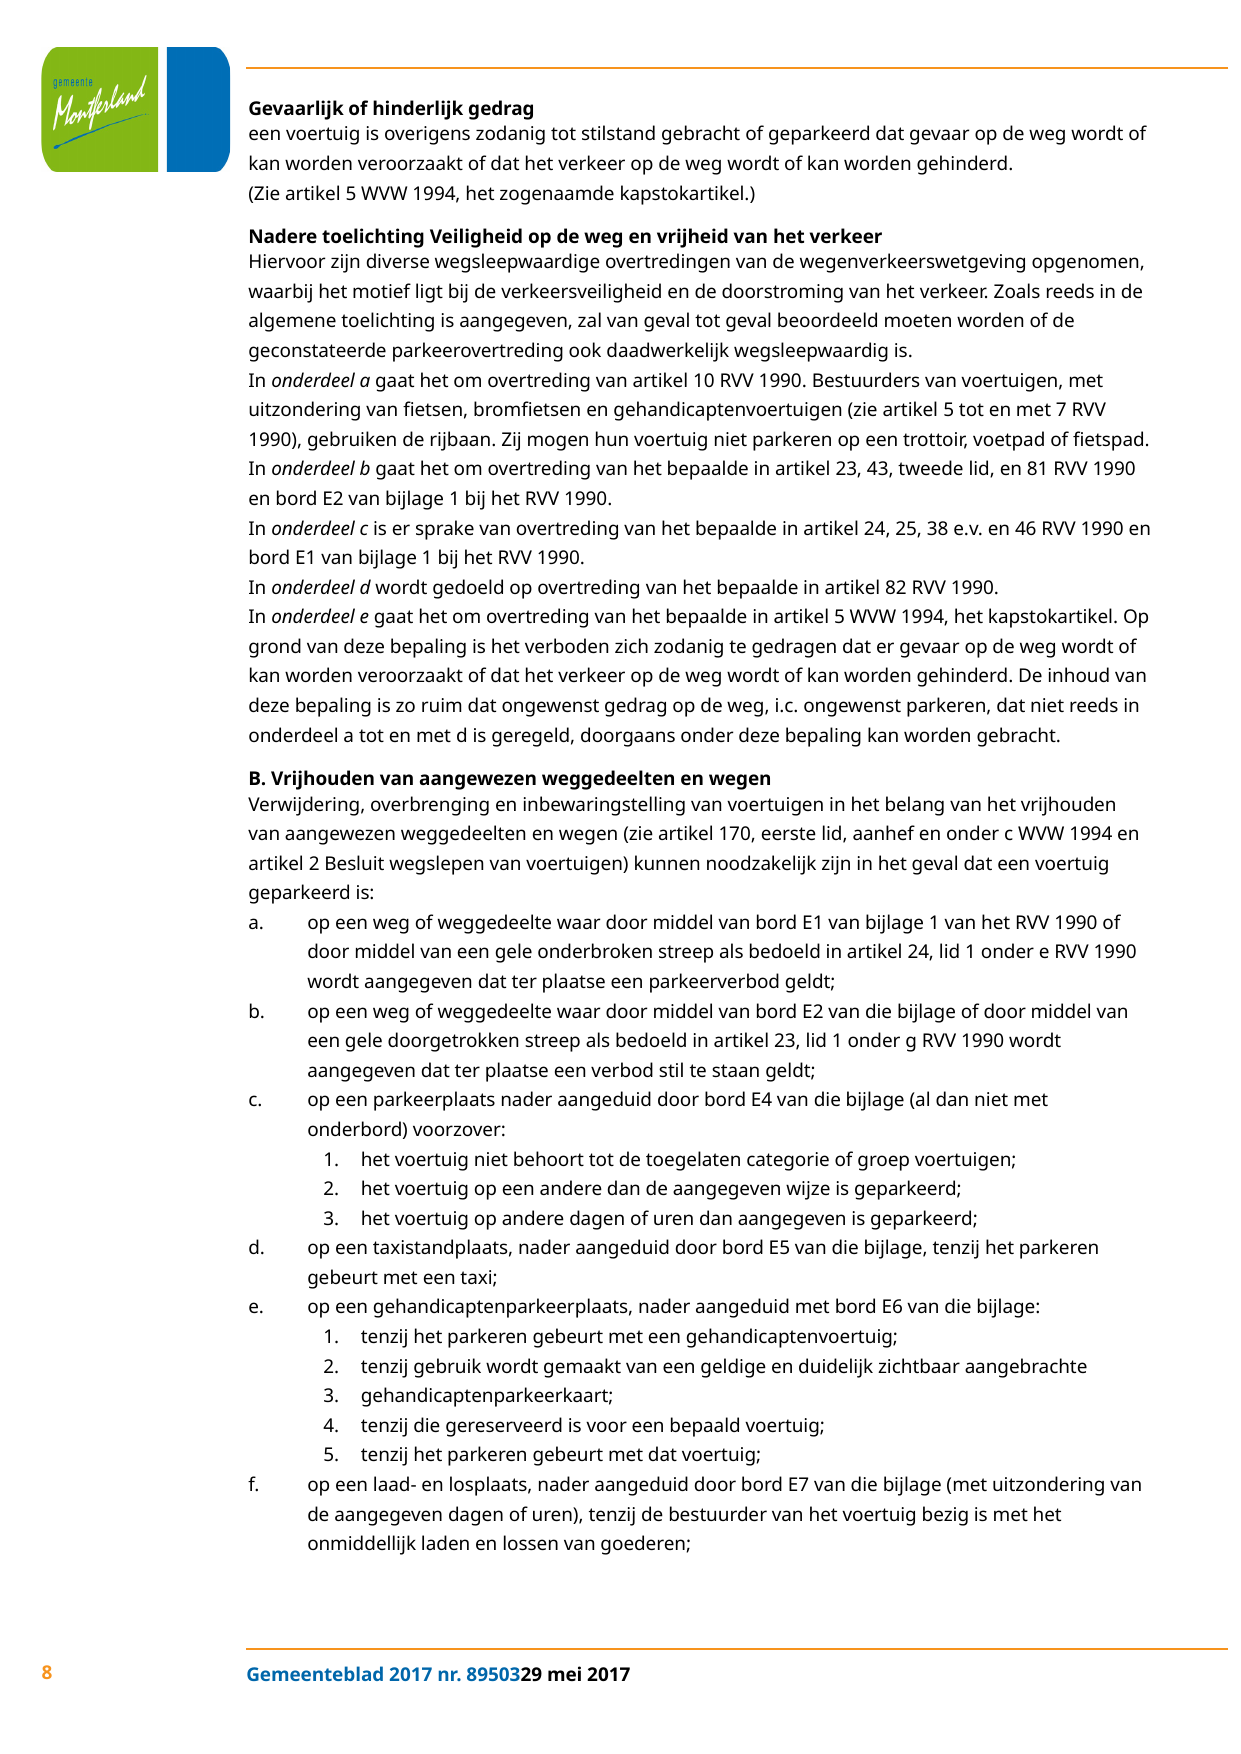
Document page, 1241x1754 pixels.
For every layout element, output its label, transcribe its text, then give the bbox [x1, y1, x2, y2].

list tenzij het parkeren gebeurt met dat voertuig; [323, 1442, 1152, 1467]
text Verwijdering, overbrenging en inbewaringstelling van voertuigen in het belang van het vrijhouden van aangewezen weggedeelten en wegen (zie artikel 170, eerste lid, aanhef en onder c WVW 1994 en artikel 2 Besluit wegslepen van voertuigen) kunnen noodzakelijk zijn in het geval dat een voertuig geparkeerd is: [248, 791, 1152, 905]
picture [41, 47, 231, 172]
list op een weg of weggedeelte waar door middel van bord E1 van bijlage 1 van het RVV 1990 of door middel van een gele onderbroken streep als bedoeld in artikel 24, lid 1 onder e RVV 1990 wordt aangegeven dat ter plaatse een parkeerverbod geldt; [248, 909, 1152, 994]
text In onderdeel d wordt gedoeld op overtreding van het bepaalde in artikel 82 RVV 1990. [248, 574, 1152, 600]
list tenzij gebruik wordt gemaakt van een geldige en duidelijk zichtbaar aangebrachte [323, 1353, 1152, 1378]
text In onderdeel c is er sprake van overtreding van het bepaalde in artikel 24, 25, 38 e.v. en 46 RVV 1990 en bord E1 van bijlage 1 bij het RVV 1990. [248, 515, 1152, 570]
list op een gehandicaptenparkeerplaats, nader aangeduid met bord E6 van die bijlage: [248, 1294, 1152, 1319]
text B. Vrijhouden van aangewezen weggedeelten en wegen [248, 765, 1152, 791]
list het voertuig niet behoort tot de toegelaten categorie of groep voertuigen; [323, 1146, 1152, 1171]
text In onderdeel b gaat het om overtreding van het bepaalde in artikel 23, 43, tweede lid, en 81 RVV 1990 en bord E2 van bijlage 1 bij het RVV 1990. [248, 456, 1152, 511]
list gehandicaptenparkeerkaart; [323, 1382, 1152, 1408]
text Nadere toelichting Veiligheid op de weg en vrijheid van het verkeer [248, 223, 1152, 248]
text Hiervoor zijn diverse wegsleepwaardige overtredingen van de wegenverkeerswetgeving opgenomen, waarbij het motief ligt bij de verkeersveiligheid en de doorstroming van het verkeer. Zoals reeds in de algemene toelichting is aangegeven, zal van geval tot geval beoordeeld moeten worden of de geconstateerde parkeerovertreding ook daadwerkelijk wegsleepwaardig is. [248, 248, 1152, 363]
list op een laad- en losplaats, nader aangeduid door bord E7 van die bijlage (met uitzondering van de aangegeven dagen of uren), tenzij de bestuurder van het voertuig bezig is met het onmiddellijk laden en lossen van goederen; [248, 1471, 1152, 1556]
list op een parkeerplaats nader aangeduid door bord E4 van die bijlage (al dan niet met onderbord) voorzover: [248, 1087, 1152, 1142]
list tenzij het parkeren gebeurt met een gehandicaptenvoertuig; [323, 1323, 1152, 1349]
list het voertuig op andere dagen of uren dan aangegeven is geparkeerd; [323, 1205, 1152, 1231]
text In onderdeel a gaat het om overtreding van artikel 10 RVV 1990. Bestuurders van voertuigen, met uitzondering van fietsen, bromfietsen en gehandicaptenvoertuigen (zie artikel 5 tot en met 7 RVV 1990), gebruiken de rijbaan. Zij mogen hun voertuig niet parkeren op een trottoir, voetpad of fietspad. [248, 367, 1152, 452]
list tenzij die gereserveerd is voor een bepaald voertuig; [323, 1412, 1152, 1438]
text Gevaarlijk of hinderlijk gedrag [248, 95, 1152, 121]
text een voertuig is overigens zodanig tot stilstand gebracht of geparkeerd dat gevaar op de weg wordt of kan worden veroorzaakt of dat het verkeer op de weg wordt of kan worden gehinderd. [248, 121, 1152, 176]
text (Zie artikel 5 WVW 1994, het zogenaamde kapstokartikel.) [248, 180, 1152, 205]
list op een taxistandplaats, nader aangeduid door bord E5 van die bijlage, tenzij het parkeren gebeurt met een taxi; [248, 1234, 1152, 1290]
list op een weg of weggedeelte waar door middel van bord E2 van die bijlage of door middel van een gele doorgetrokken streep als bedoeld in artikel 23, lid 1 onder g RVV 1990 wordt aangegeven dat ter plaatse een verbod stil te staan geldt; [248, 998, 1152, 1083]
list het voertuig op een andere dan de aangegeven wijze is geparkeerd; [323, 1175, 1152, 1201]
text In onderdeel e gaat het om overtreding van het bepaalde in artikel 5 WVW 1994, het kapstokartikel. Op grond van deze bepaling is het verboden zich zodanig te gedragen dat er gevaar op de weg wordt of kan worden veroorzaakt of dat het verkeer op de weg wordt of kan worden gehinderd. De inhoud van deze bepaling is zo ruim dat ongewenst gedrag op de weg, i.c. ongewenst parkeren, dat niet reeds in onderdeel a tot en met d is geregeld, doorgaans onder deze bepaling kan worden gebracht. [248, 603, 1152, 748]
